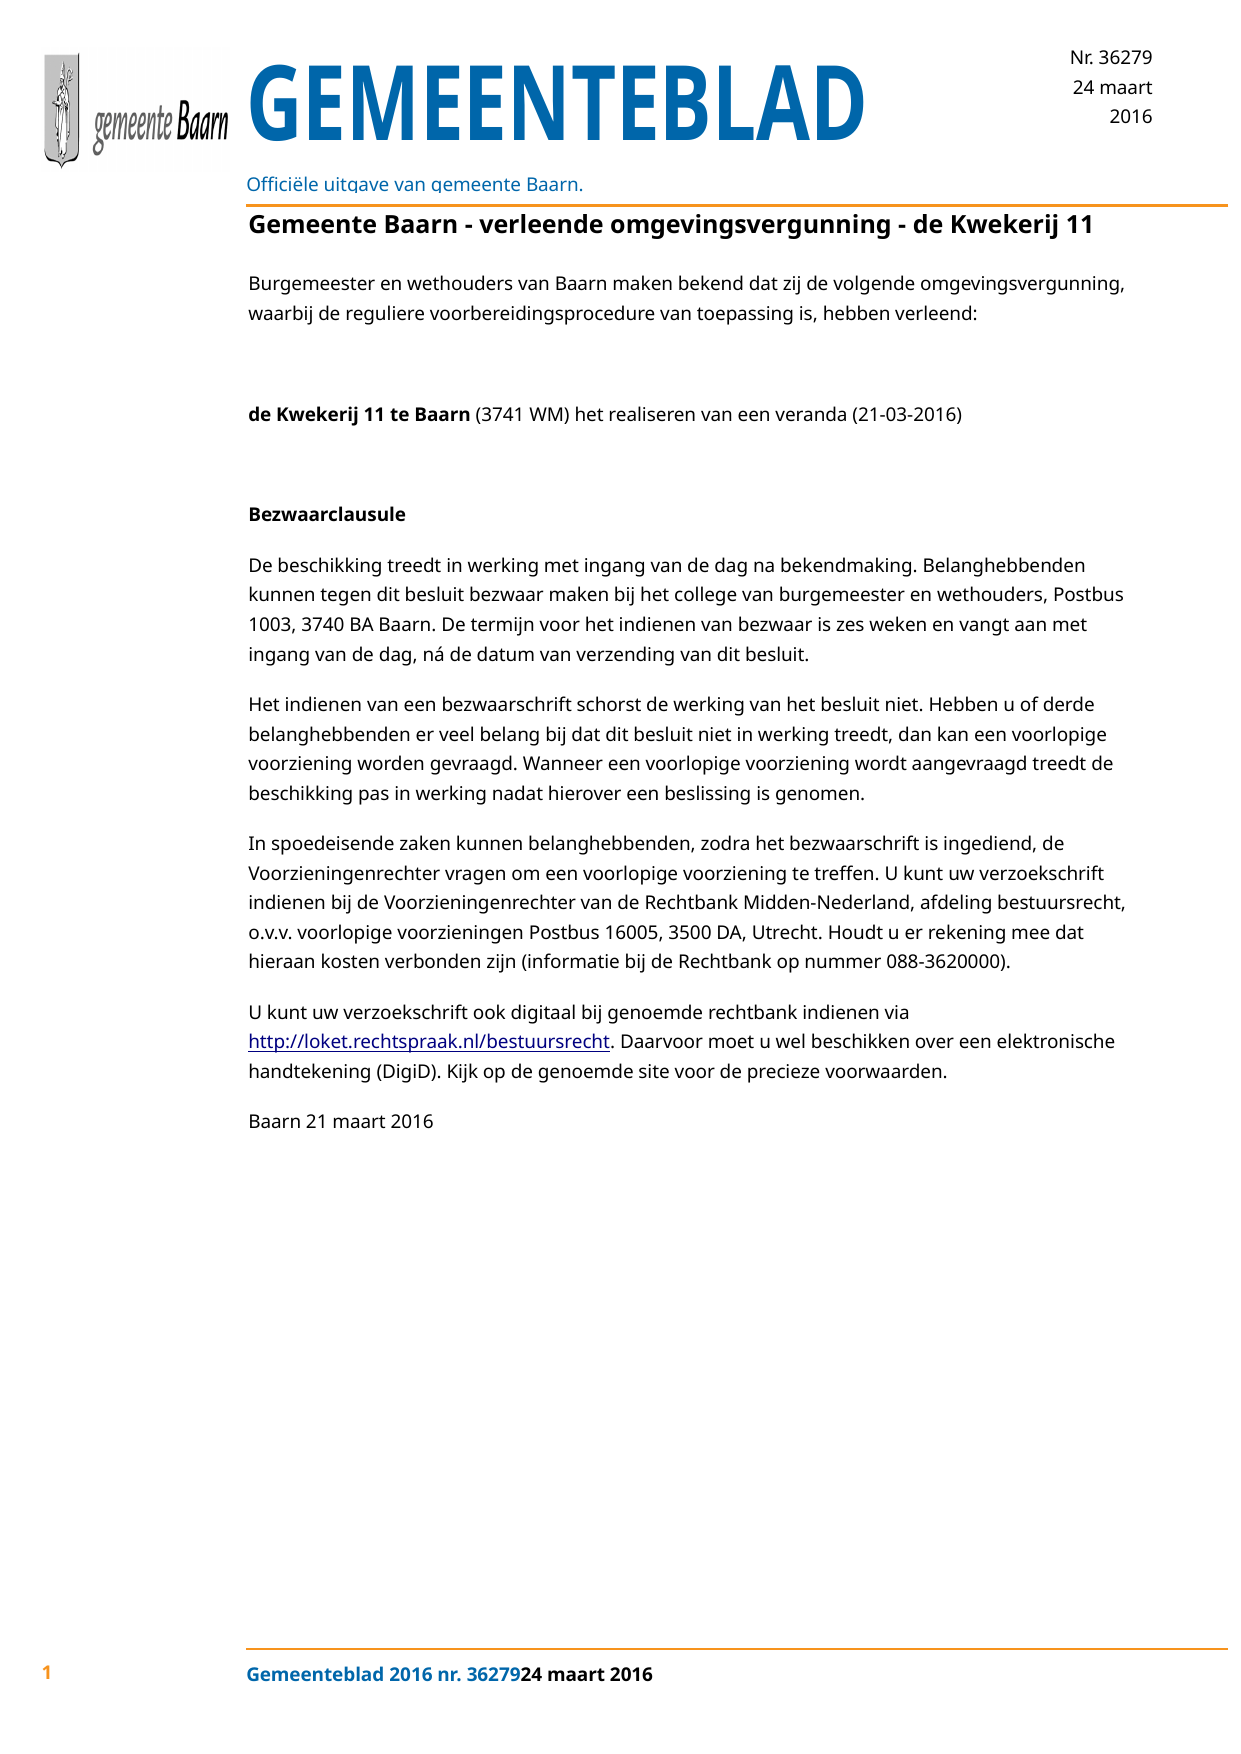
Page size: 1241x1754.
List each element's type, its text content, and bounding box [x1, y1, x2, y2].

text U kunt uw verzoekschrift ook digitaal bij genoemde rechtbank indienen via http://loket.rechtspraak.nl/bestuursrecht. Daarvoor moet u wel beschikken over een elektronische handtekening (DigiD). Kijk op de genoemde site voor de precieze voorwaarden. [248, 999, 1152, 1084]
text Burgemeester en wethouders van Baarn maken bekend dat zij de volgende omgevingsvergunning, waarbij de reguliere voorbereidingsprocedure van toepassing is, hebben verleend: [248, 270, 1152, 326]
text In spoedeisende zaken kunnen belanghebbenden, zodra het bezwaarschrift is ingediend, de Voorzieningenrechter vragen om een voorlopige voorziening te treffen. U kunt uw verzoekschrift indienen bij de Voorzieningenrechter van de Rechtbank Midden-Nederland, afdeling bestuursrecht, o.v.v. voorlopige voorzieningen Postbus 16005, 3500 DA, Utrecht. Houdt u er rekening mee dat hieraan kosten verbonden zijn (informatie bij de Rechtbank op nummer 088-3620000). [248, 830, 1152, 974]
text Bezwaarclausule [248, 502, 1152, 527]
text Gemeente Baarn - verleende omgevingsvergunning - de Kwekerij 11 [248, 207, 1152, 241]
text Het indienen van een bezwaarschrift schorst de werking van het besluit niet. Hebben u of derde belanghebbenden er veel belang bij dat dit besluit niet in werking treedt, dan kan een voorlopige voorziening worden gevraagd. Wanneer een voorlopige voorziening wordt aangevraagd treedt de beschikking pas in werking nadat hierover een beslissing is genomen. [248, 691, 1152, 806]
picture [41, 47, 231, 172]
text de Kwekerij 11 te Baarn (3741 WM) het realiseren van een veranda (21-03-2016) [248, 401, 1152, 426]
text Baarn 21 maart 2016 [248, 1109, 1152, 1134]
text De beschikking treedt in werking met ingang van de dag na bekendmaking. Belanghebbenden kunnen tegen dit besluit bezwaar maken bij het college van burgemeester en wethouders, Postbus 1003, 3740 BA Baarn. De termijn voor het indienen van bezwaar is zes weken en vangt aan met ingang van de dag, ná de datum van verzending van dit besluit. [248, 552, 1152, 666]
